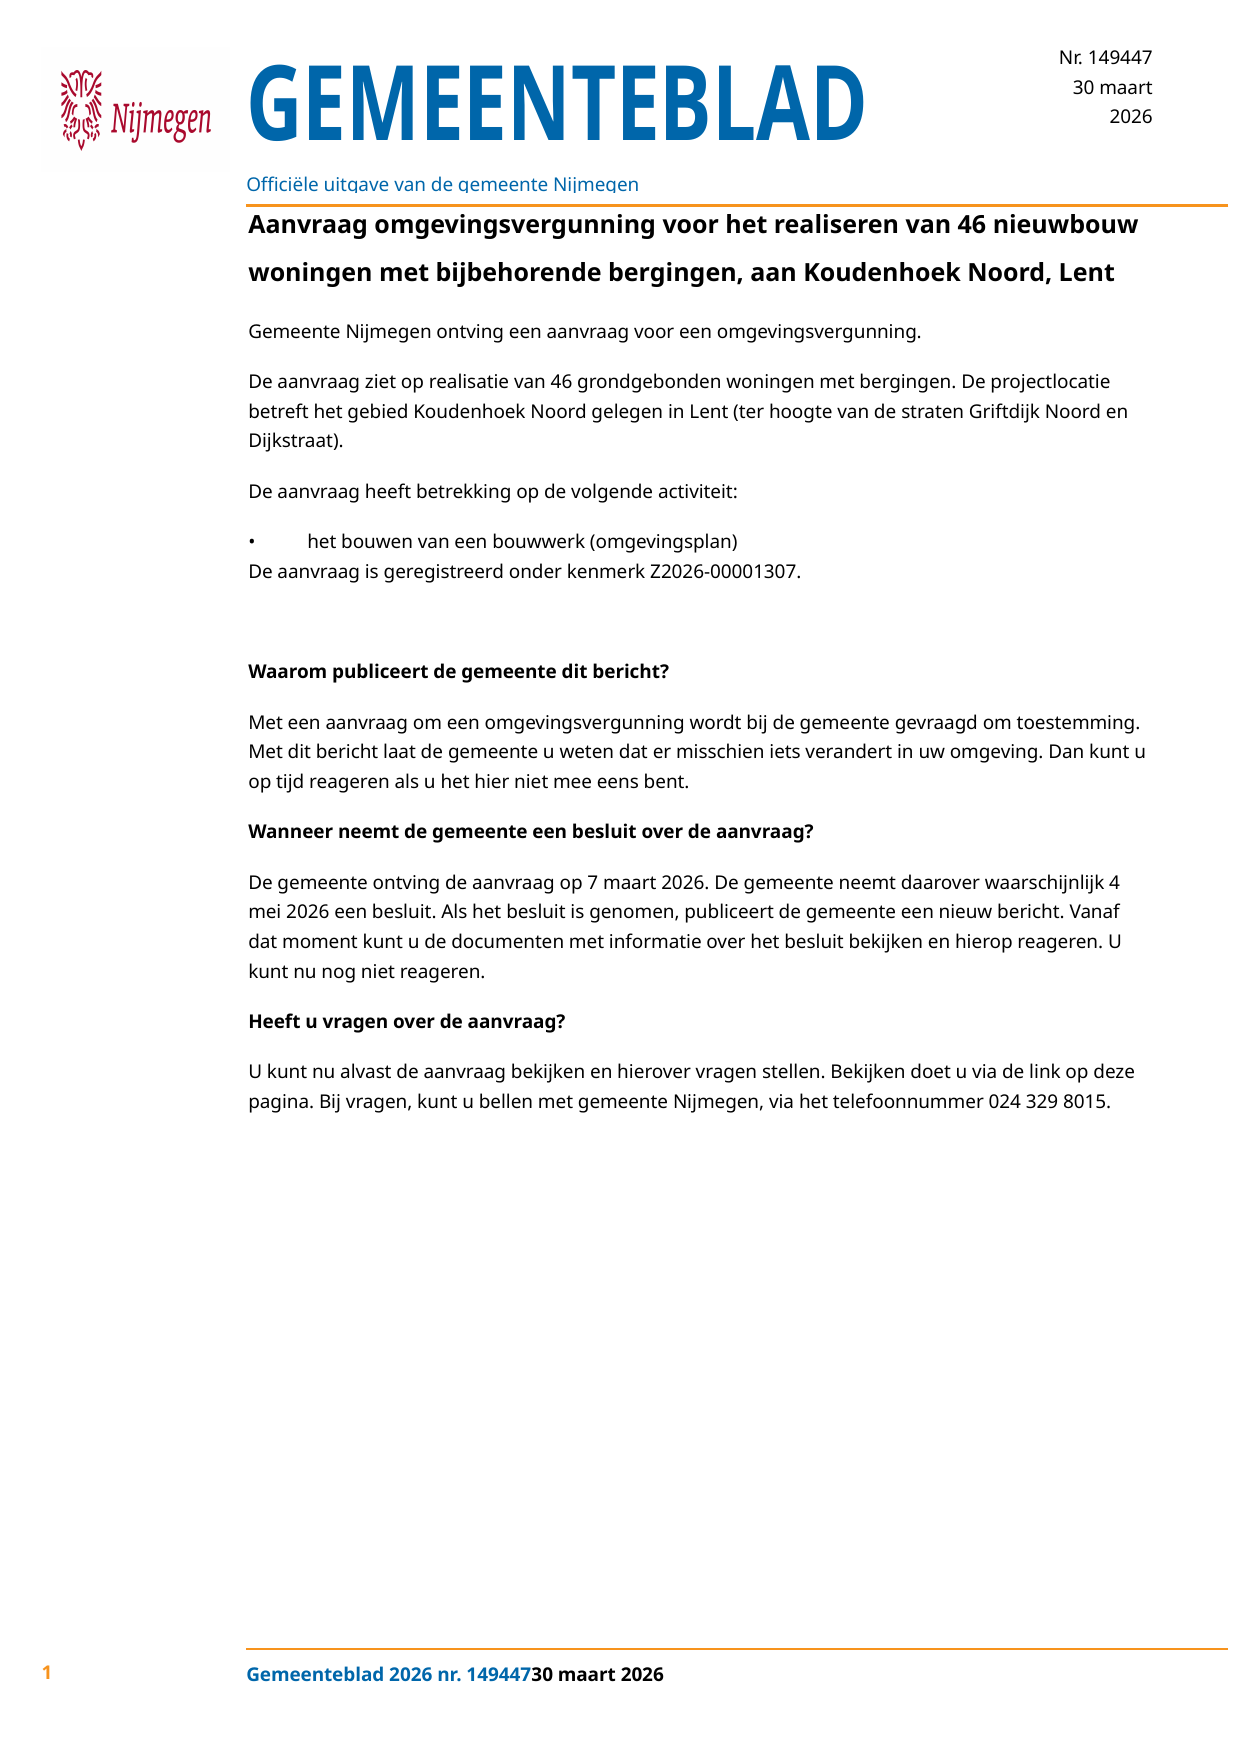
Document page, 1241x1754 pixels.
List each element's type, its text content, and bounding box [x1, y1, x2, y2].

text De gemeente ontving de aanvraag op 7 maart 2026. De gemeente neemt daarover waarschijnlijk 4 mei 2026 een besluit. Als het besluit is genomen, publiceert de gemeente een nieuw bericht. Vanaf dat moment kunt u de documenten met informatie over het besluit bekijken en hierop reageren. U kunt nu nog niet reageren. [248, 869, 1152, 984]
text Wanneer neemt de gemeente een besluit over de aanvraag? [248, 819, 1152, 844]
text De aanvraag is geregistreerd onder kenmerk Z2026-00001307. [248, 558, 1152, 584]
text Met een aanvraag om een omgevingsvergunning wordt bij de gemeente gevraagd om toestemming. Met dit bericht laat de gemeente u weten dat er misschien iets verandert in uw omgeving. Dan kunt u op tijd reageren als u het hier niet mee eens bent. [248, 709, 1152, 794]
text Aanvraag omgevingsvergunning voor het realiseren van 46 nieuwbouw woningen met bijbehorende bergingen, aan Koudenhoek Noord, Lent [248, 207, 1152, 288]
text Gemeente Nijmegen ontving een aanvraag voor een omgevingsvergunning. [248, 318, 1152, 344]
text U kunt nu alvast de aanvraag bekijken en hierover vragen stellen. Bekijken doet u via de link op deze pagina. Bij vragen, kunt u bellen met gemeente Nijmegen, via het telefoonnummer 024 329 8015. [248, 1059, 1152, 1114]
text Heeft u vragen over de aanvraag? [248, 1008, 1152, 1034]
text De aanvraag ziet op realisatie van 46 grondgebonden woningen met bergingen. De projectlocatie betreft het gebied Koudenhoek Noord gelegen in Lent (ter hoogte van de straten Griftdijk Noord en Dijkstraat). [248, 368, 1152, 453]
text Waarom publiceert de gemeente dit bericht? [248, 659, 1152, 684]
text De aanvraag heeft betrekking op de volgende activiteit: [248, 478, 1152, 504]
list het bouwen van een bouwwerk (omgevingsplan) [248, 528, 1152, 554]
picture [41, 47, 231, 172]
